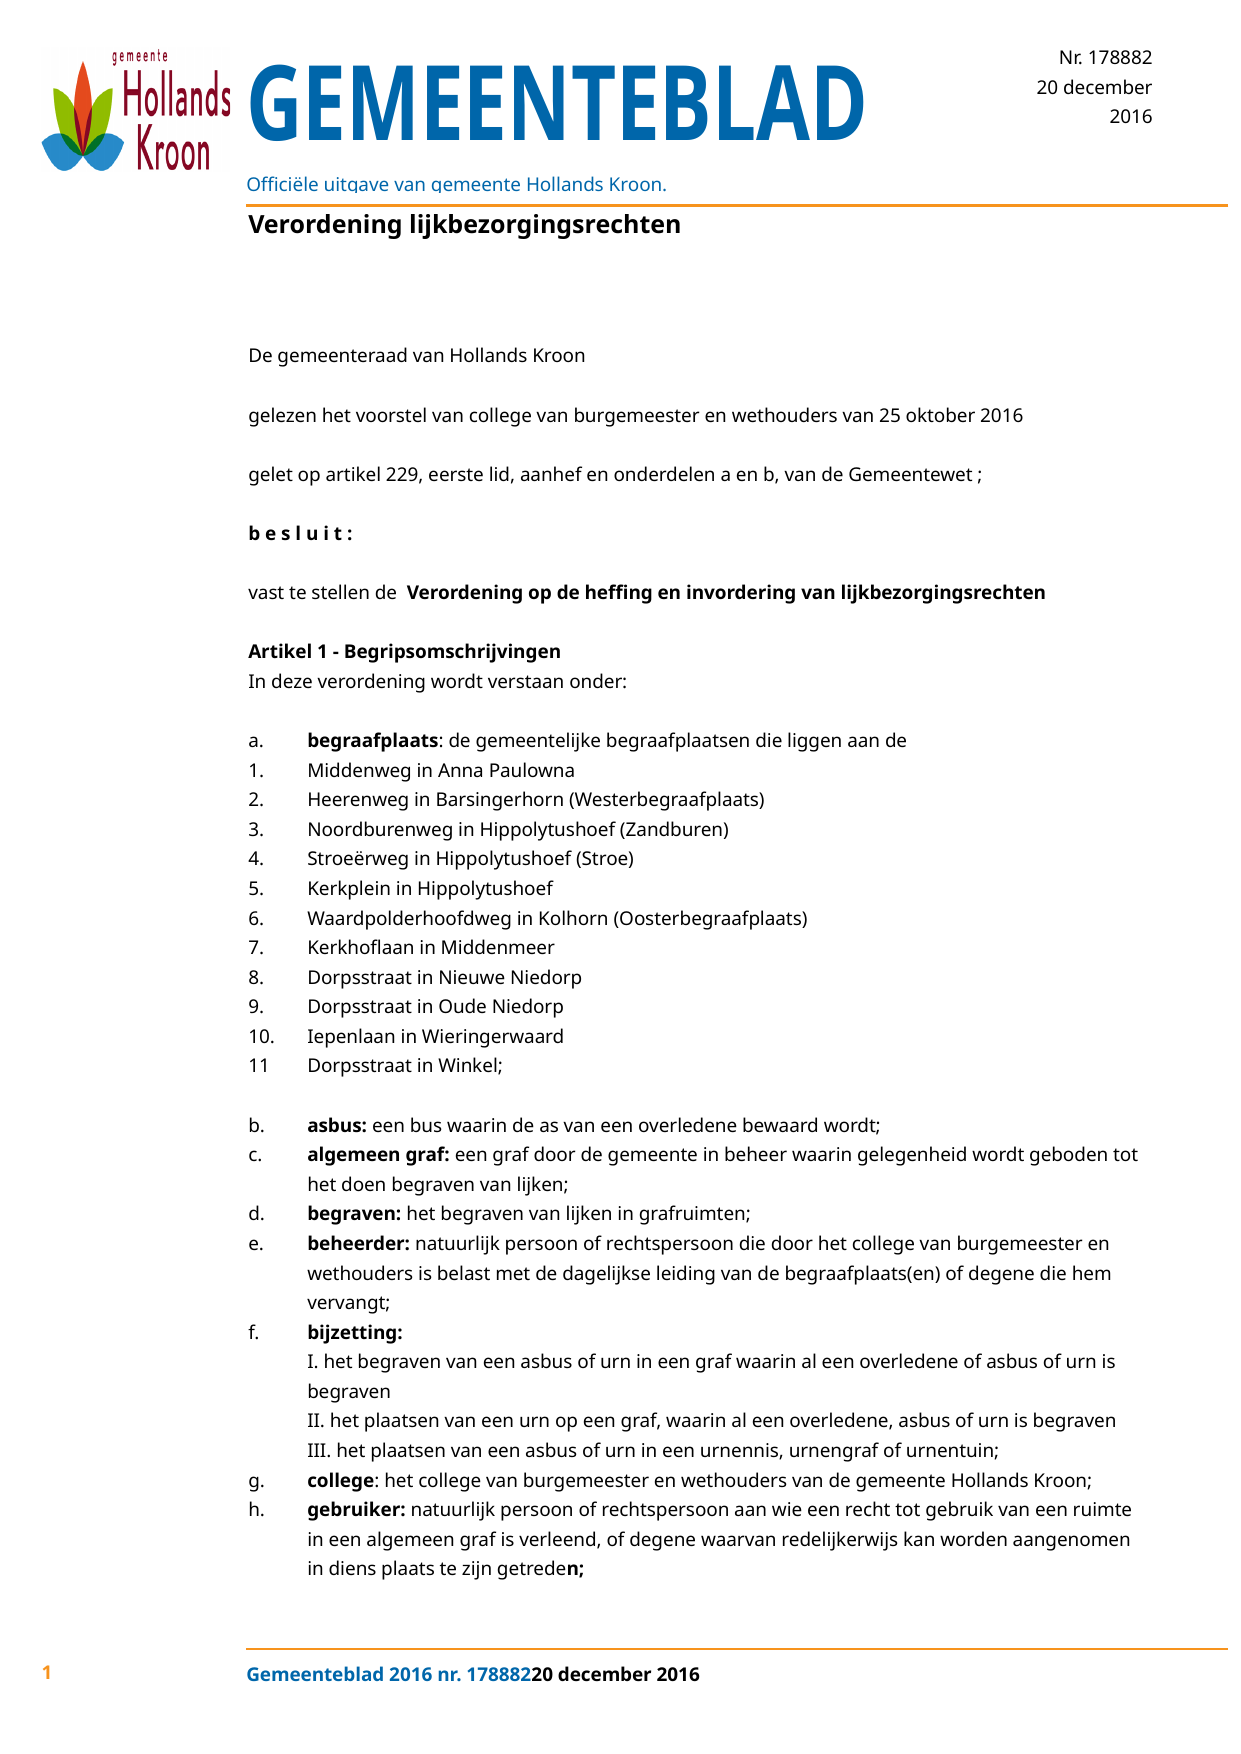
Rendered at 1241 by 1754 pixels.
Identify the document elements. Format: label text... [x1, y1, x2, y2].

list I. het begraven van een asbus of urn in een graf waarin al een overledene of asbus of urn is begraven [248, 1348, 1152, 1404]
text Verordening lijkbezorgingsrechten [248, 207, 1152, 241]
text In deze verordening wordt verstaan onder: [248, 668, 1152, 694]
list Iepenlaan in Wieringerwaard [248, 1023, 1152, 1049]
list gebruiker: natuurlijk persoon of rechtspersoon aan wie een recht tot gebruik van een ruimte in een algemeen graf is verleend, of degene waarvan redelijkerwijs kan worden aangenomen in diens plaats te zijn getreden; [248, 1496, 1152, 1581]
list beheerder: natuurlijk persoon of rechtspersoon die door het college van burgemeester en wethouders is belast met de dagelijkse leiding van de begraafplaats(en) of degene die hem vervangt; [248, 1230, 1152, 1315]
list II. het plaatsen van een urn op een graf, waarin al een overledene, asbus of urn is begraven [248, 1408, 1152, 1433]
list begraafplaats: de gemeentelijke begraafplaatsen die liggen aan de [248, 727, 1152, 753]
text gelet op artikel 229, eerste lid, aanhef en onderdelen a en b, van de Gemeentewet ; [248, 461, 1152, 487]
list Kerkhoflaan in Middenmeer [248, 934, 1152, 960]
list asbus: een bus waarin de as van een overledene bewaard wordt; [248, 1112, 1152, 1137]
text De gemeenteraad van Hollands Kroon [248, 343, 1152, 368]
text b e s l u i t : [248, 520, 1152, 546]
list Dorpsstraat in Oude Niedorp [248, 993, 1152, 1019]
text Artikel 1 - Begripsomschrijvingen [248, 638, 1152, 664]
list algemeen graf: een graf door de gemeente in beheer waarin gelegenheid wordt geboden tot het doen begraven van lijken; [248, 1141, 1152, 1197]
list begraven: het begraven van lijken in grafruimten; [248, 1201, 1152, 1226]
text vast te stellen de Verordening op de heffing en invordering van lijkbezorgingsrechten [248, 579, 1152, 605]
list Noordburenweg in Hippolytushoef (Zandburen) [248, 816, 1152, 842]
list college: het college van burgemeester en wethouders van de gemeente Hollands Kroon; [248, 1467, 1152, 1492]
list Heerenweg in Barsingerhorn (Westerbegraafplaats) [248, 786, 1152, 812]
list Waardpolderhoofdweg in Kolhorn (Oosterbegraafplaats) [248, 905, 1152, 930]
list Dorpsstraat in Winkel; [248, 1053, 1152, 1078]
list Stroeërweg in Hippolytushoef (Stroe) [248, 846, 1152, 871]
text gelezen het voorstel van college van burgemeester en wethouders van 25 oktober 2016 [248, 402, 1152, 427]
list bijzetting: [248, 1319, 1152, 1344]
list III. het plaatsen van een asbus of urn in een urnennis, urnengraf of urnentuin; [248, 1437, 1152, 1463]
list Dorpsstraat in Nieuwe Niedorp [248, 964, 1152, 989]
list Middenweg in Anna Paulowna [248, 757, 1152, 782]
picture [41, 47, 231, 172]
list Kerkplein in Hippolytushoef [248, 875, 1152, 901]
